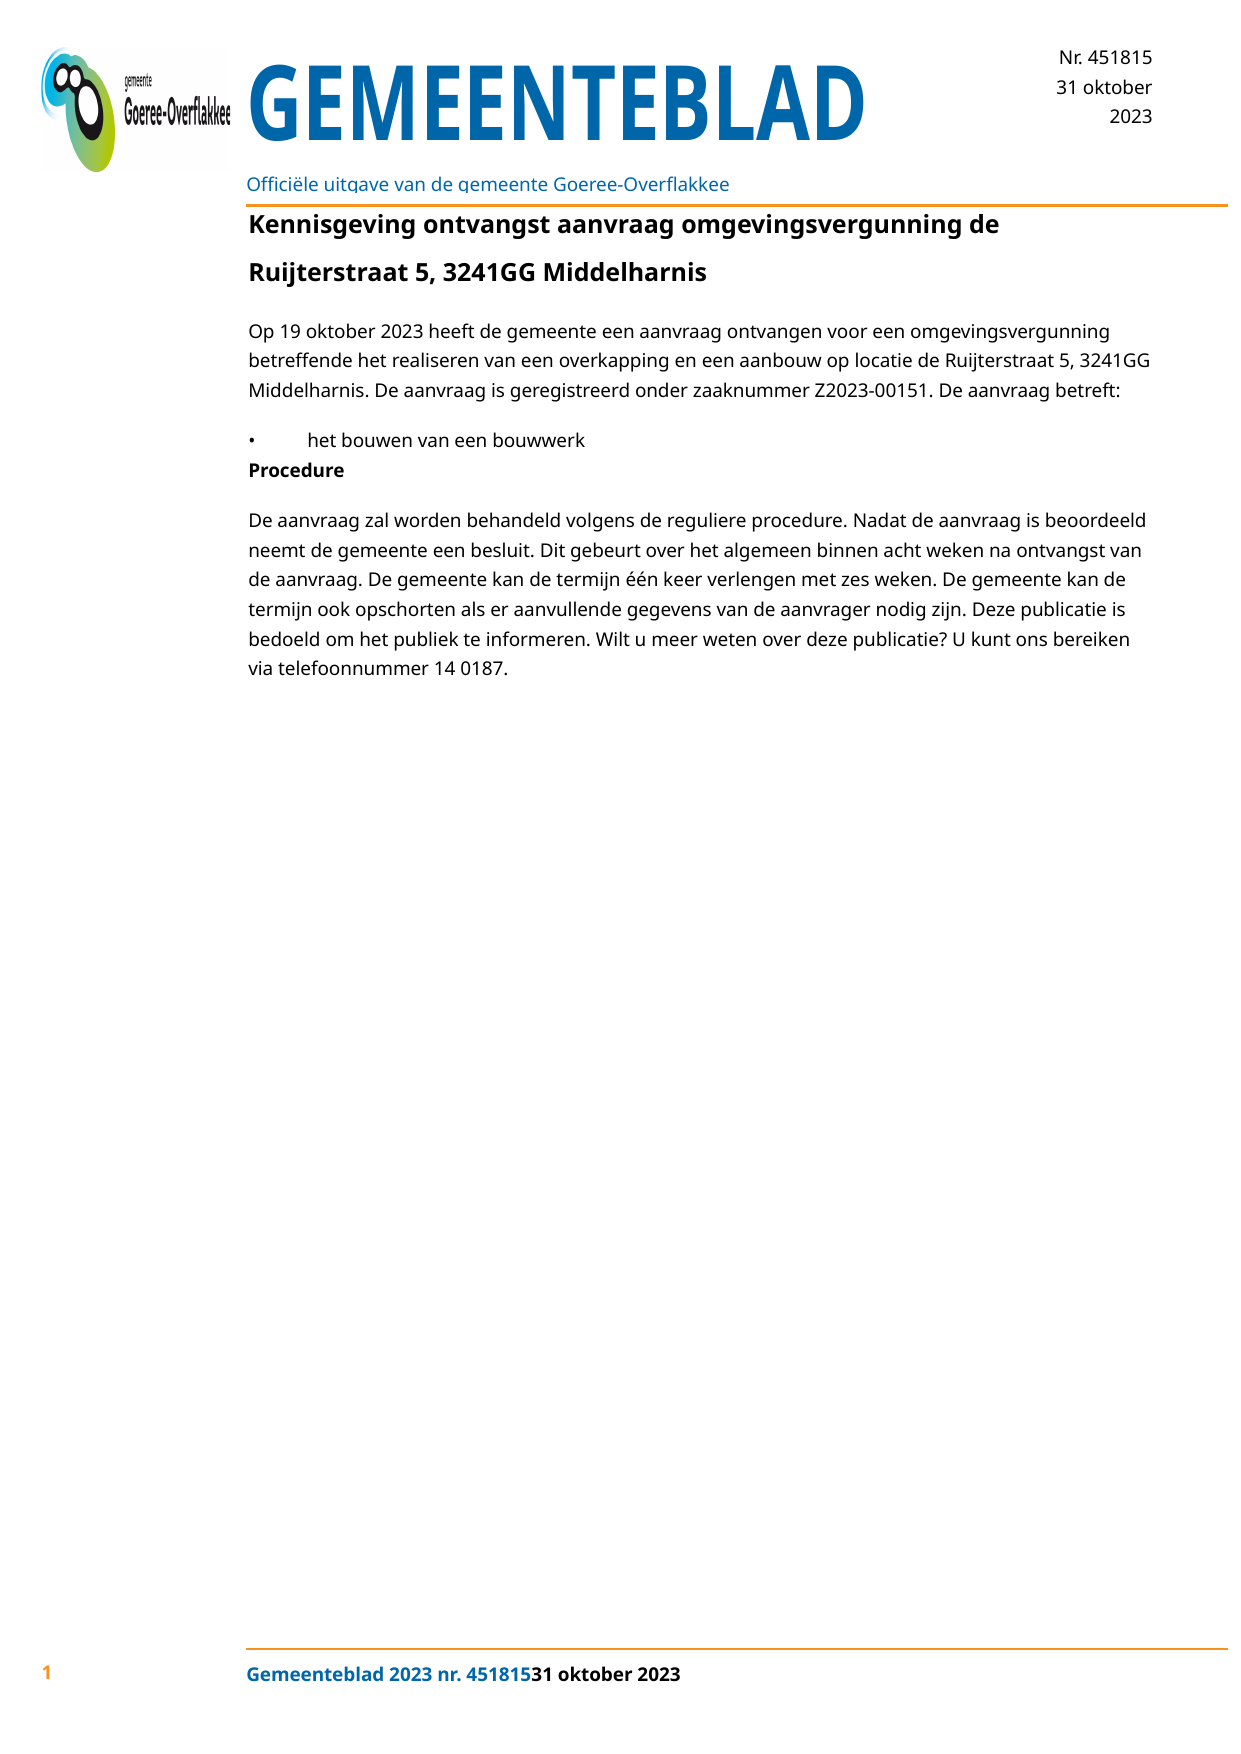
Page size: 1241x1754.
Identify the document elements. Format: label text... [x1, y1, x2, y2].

text Procedure [248, 457, 1152, 483]
text Op 19 oktober 2023 heeft de gemeente een aanvraag ontvangen voor een omgevingsvergunning betreffende het realiseren van een overkapping en een aanbouw op locatie de Ruijterstraat 5, 3241GG Middelharnis. De aanvraag is geregistreerd onder zaaknummer Z2023-00151. De aanvraag betreft: [248, 318, 1152, 403]
text De aanvraag zal worden behandeld volgens de reguliere procedure. Nadat de aanvraag is beoordeeld neemt de gemeente een besluit. Dit gebeurt over het algemeen binnen acht weken na ontvangst van de aanvraag. De gemeente kan de termijn één keer verlengen met zes weken. De gemeente kan de termijn ook opschorten als er aanvullende gegevens van de aanvrager nodig zijn. Deze publicatie is bedoeld om het publiek te informeren. Wilt u meer weten over deze publicatie? U kunt ons bereiken via telefoonnummer 14 0187. [248, 507, 1152, 681]
list het bouwen van een bouwwerk [248, 427, 1152, 453]
picture [41, 47, 231, 172]
text Kennisgeving ontvangst aanvraag omgevingsvergunning de Ruijterstraat 5, 3241GG Middelharnis [248, 207, 1152, 288]
